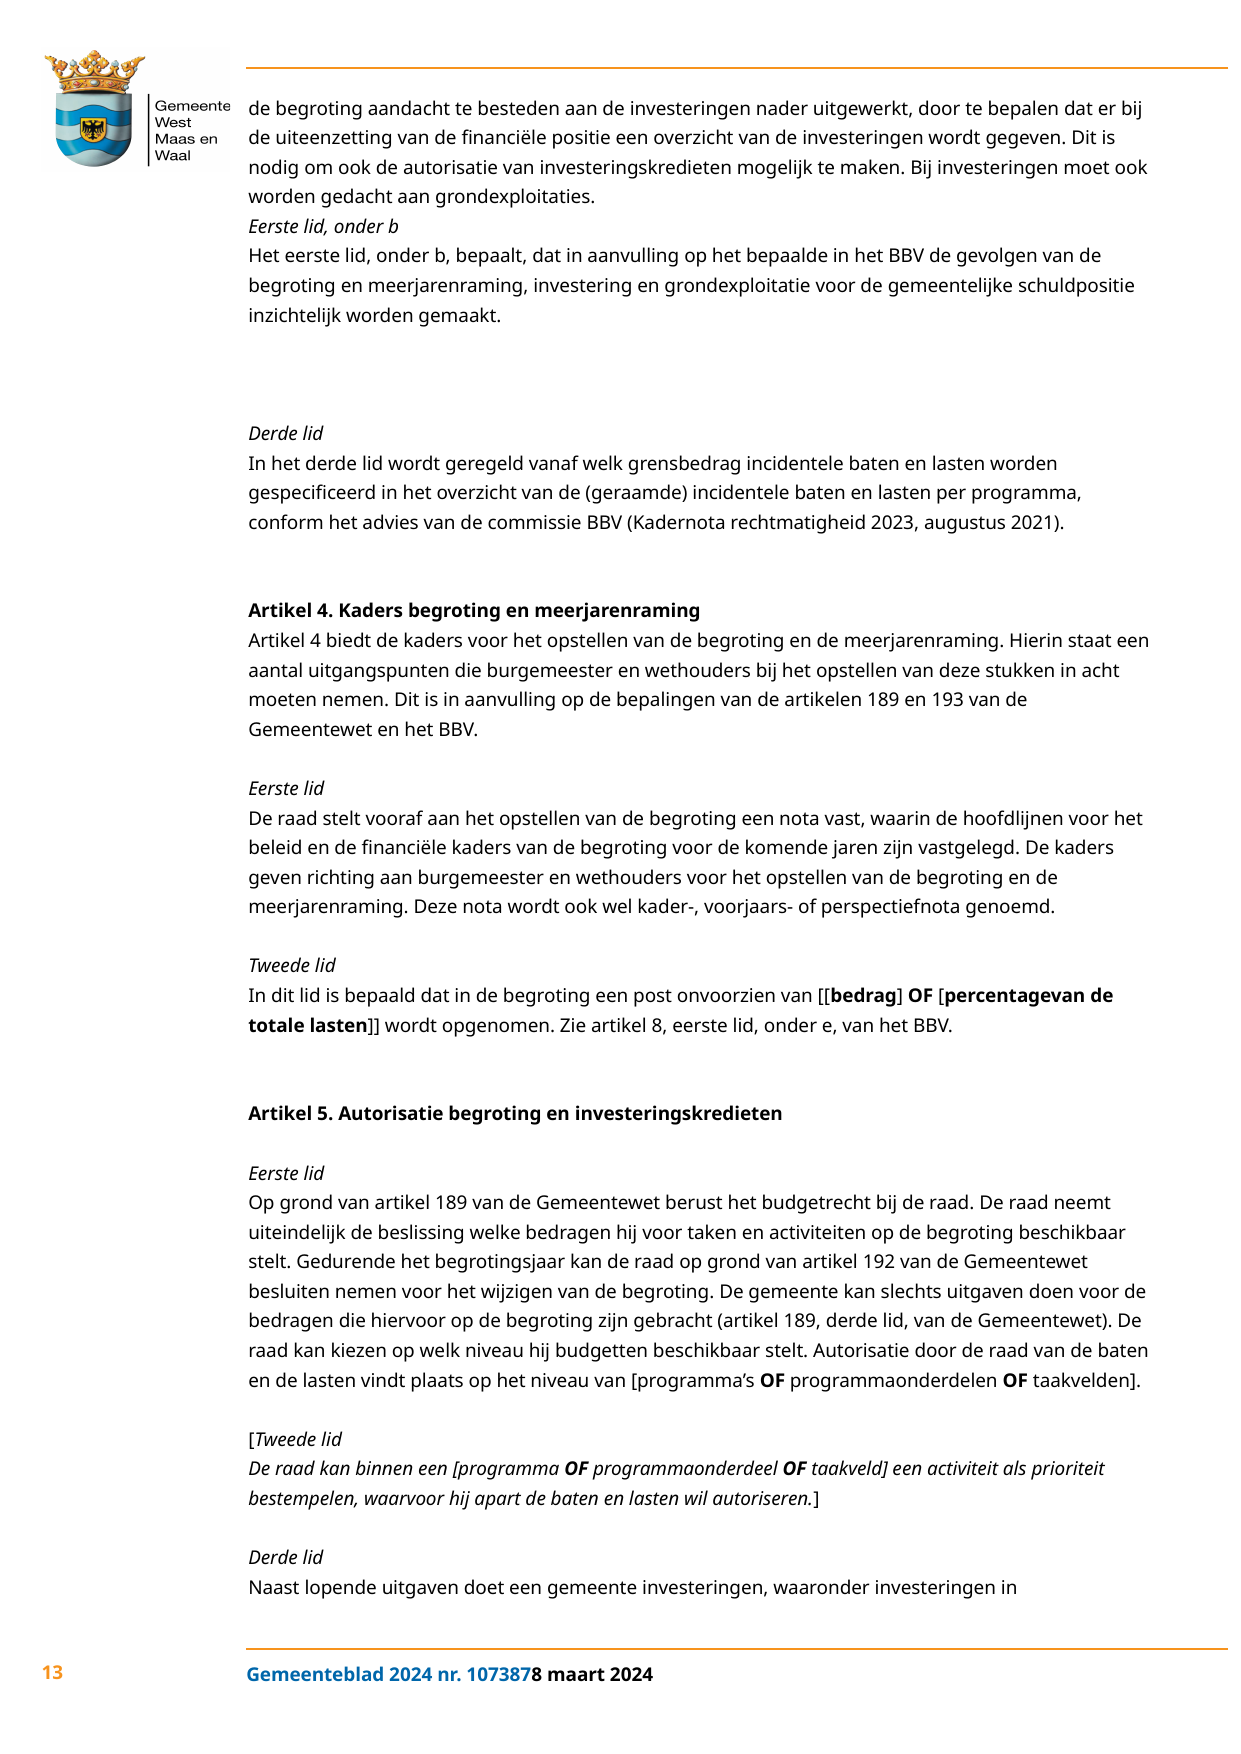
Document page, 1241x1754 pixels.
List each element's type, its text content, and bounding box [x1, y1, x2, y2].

text Tweede lid [248, 953, 1152, 978]
text Artikel 4. Kaders begroting en meerjarenraming [248, 598, 1152, 623]
picture [41, 47, 231, 172]
text Eerste lid [248, 1160, 1152, 1186]
text Op grond van artikel 189 van de Gemeentewet berust het budgetrecht bij de raad. De raad neemt uiteindelijk de beslissing welke bedragen hij voor taken en activiteiten op de begroting beschikbaar stelt. Gedurende het begrotingsjaar kan de raad op grond van artikel 192 van de Gemeentewet besluiten nemen voor het wijzigen van de begroting. De gemeente kan slechts uitgaven doen voor de bedragen die hiervoor op de begroting zijn gebracht (artikel 189, derde lid, van de Gemeentewet). De raad kan kiezen op welk niveau hij budgetten beschikbaar stelt. Autorisatie door de raad van de baten en de lasten vindt plaats op het niveau van [programma’s OF programmaonderdelen OF taakvelden]. [248, 1189, 1152, 1393]
text Eerste lid, onder b [248, 213, 1152, 239]
text Naast lopende uitgaven doet een gemeente investeringen, waaronder investeringen in [248, 1574, 1152, 1600]
text Artikel 5. Autorisatie begroting en investeringskredieten [248, 1101, 1152, 1126]
text De raad stelt vooraf aan het opstellen van de begroting een nota vast, waarin de hoofdlijnen voor het beleid en de financiële kaders van de begroting voor de komende jaren zijn vastgelegd. De kaders geven richting aan burgemeester en wethouders voor het opstellen van de begroting en de meerjarenraming. Deze nota wordt ook wel kader-, voorjaars- of perspectiefnota genoemd. [248, 805, 1152, 919]
text Eerste lid [248, 775, 1152, 801]
text de begroting aandacht te besteden aan de investeringen nader uitgewerkt, door te bepalen dat er bij de uiteenzetting van de financiële positie een overzicht van de investeringen wordt gegeven. Dit is nodig om ook de autorisatie van investeringskredieten mogelijk te maken. Bij investeringen moet ook worden gedacht aan grondexploitaties. [248, 95, 1152, 209]
text [Tweede lid [248, 1426, 1152, 1452]
text Derde lid [248, 420, 1152, 446]
text Het eerste lid, onder b, bepaalt, dat in aanvulling op het bepaalde in het BBV de gevolgen van de begroting en meerjarenraming, investering en grondexploitatie voor de gemeentelijke schuldpositie inzichtelijk worden gemaakt. [248, 243, 1152, 328]
text Artikel 4 biedt de kaders voor het opstellen van de begroting en de meerjarenraming. Hierin staat een aantal uitgangspunten die burgemeester en wethouders bij het opstellen van deze stukken in acht moeten nemen. Dit is in aanvulling op de bepalingen van de artikelen 189 en 193 van de Gemeentewet en het BBV. [248, 627, 1152, 742]
text De raad kan binnen een [programma OF programmaonderdeel OF taakveld] een activiteit als prioriteit bestempelen, waarvoor hij apart de baten en lasten wil autoriseren.] [248, 1456, 1152, 1511]
text Derde lid [248, 1544, 1152, 1570]
text In het derde lid wordt geregeld vanaf welk grensbedrag incidentele baten en lasten worden gespecificeerd in het overzicht van de (geraamde) incidentele baten en lasten per programma, conform het advies van de commissie BBV (Kadernota rechtmatigheid 2023, augustus 2021). [248, 450, 1152, 535]
text In dit lid is bepaald dat in de begroting een post onvoorzien van [[bedrag] OF [percentagevan de totale lasten]] wordt opgenomen. Zie artikel 8, eerste lid, onder e, van het BBV. [248, 982, 1152, 1038]
